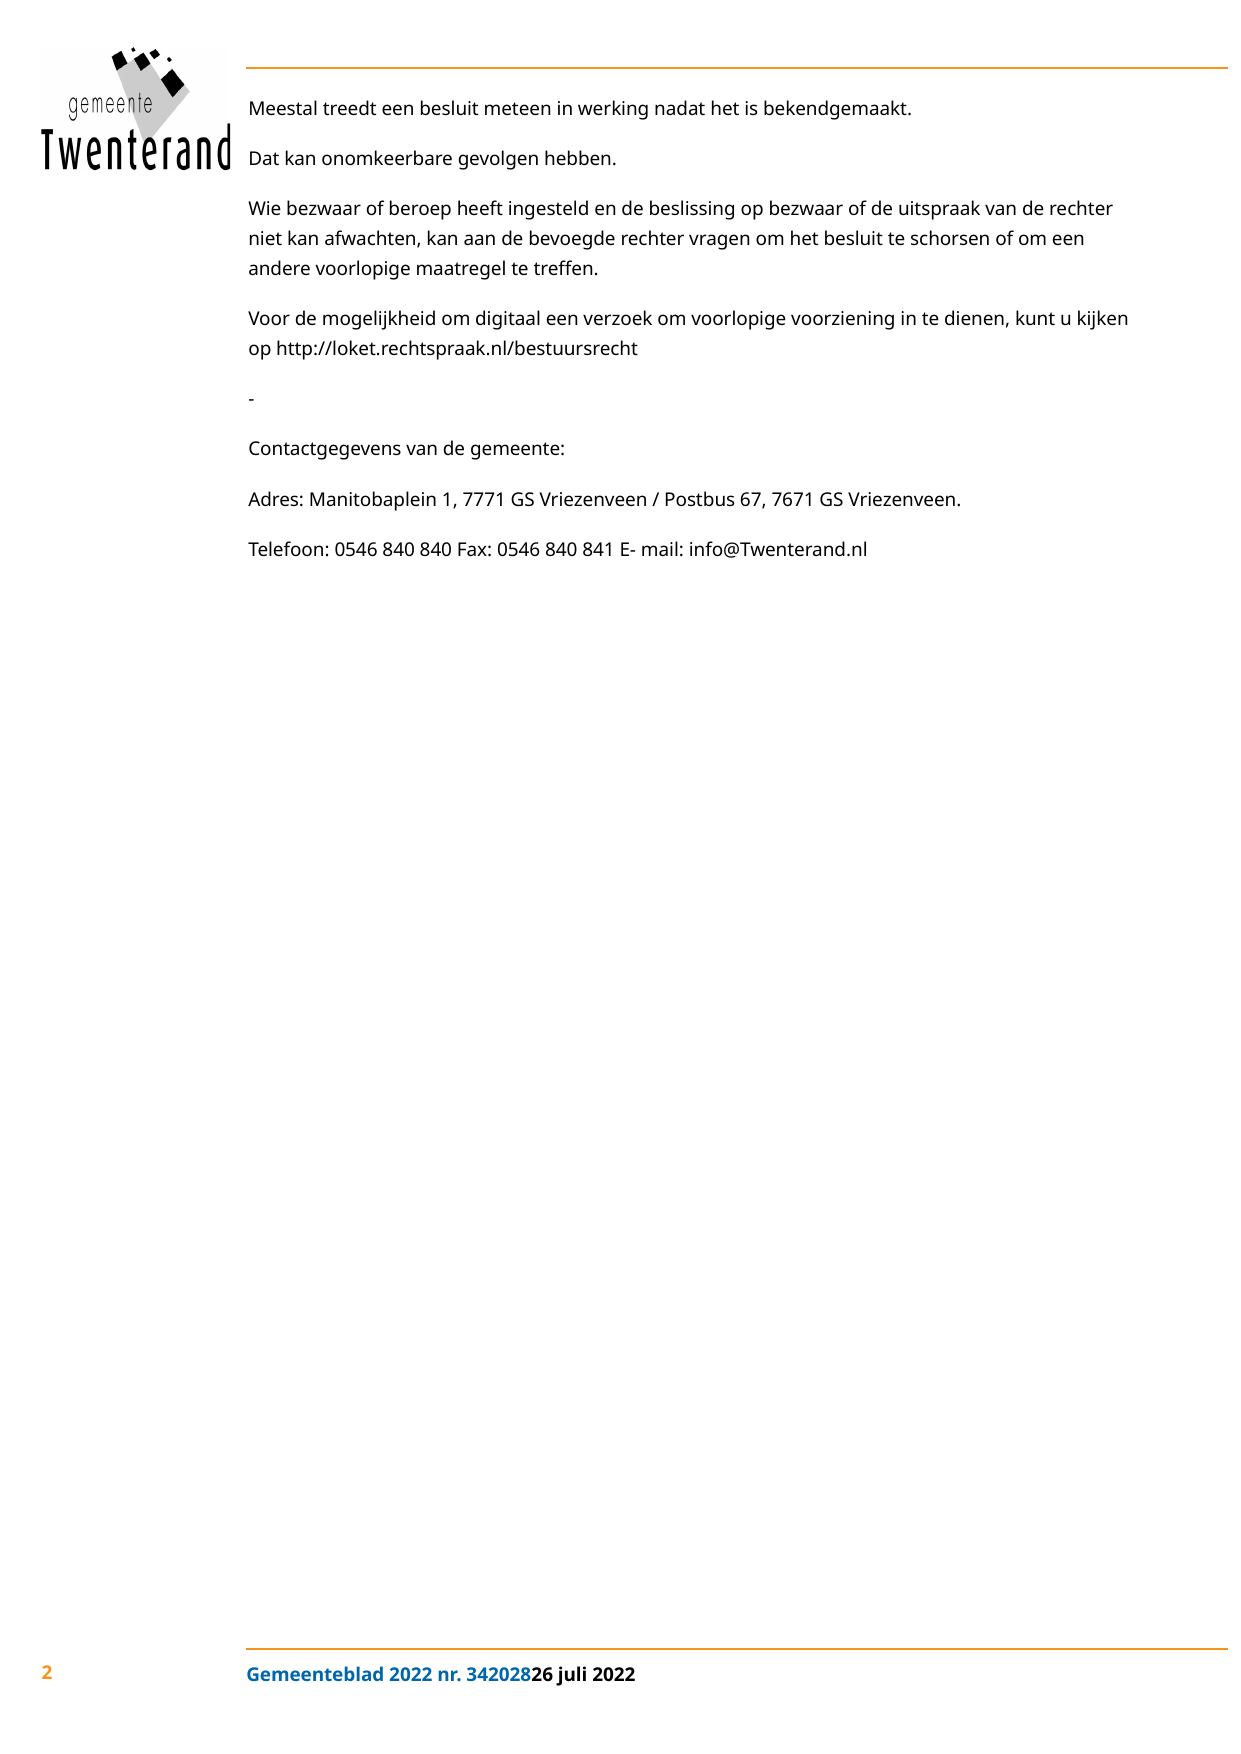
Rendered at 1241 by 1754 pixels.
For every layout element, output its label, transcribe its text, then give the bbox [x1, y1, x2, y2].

text Meestal treedt een besluit meteen in werking nadat het is bekendgemaakt. [248, 95, 1152, 121]
text Wie bezwaar of beroep heeft ingesteld en de beslissing op bezwaar of de uitspraak van de rechter niet kan afwachten, kan aan de bevoegde rechter vragen om het besluit te schorsen of om een andere voorlopige maatregel te treffen. [248, 196, 1152, 281]
text Telefoon: 0546 840 840 Fax: 0546 840 841 E- mail: info@Twenterand.nl [248, 536, 1152, 562]
text Contactgegevens van de gemeente: [248, 436, 1152, 461]
text Voor de mogelijkheid om digitaal een verzoek om voorlopige voorziening in te dienen, kunt u kijken op http://loket.rechtspraak.nl/bestuursrecht [248, 305, 1152, 361]
text - [248, 385, 1152, 411]
text Dat kan onomkeerbare gevolgen hebben. [248, 145, 1152, 171]
text Adres: Manitobaplein 1, 7771 GS Vriezenveen / Postbus 67, 7671 GS Vriezenveen. [248, 486, 1152, 512]
picture [41, 47, 231, 172]
